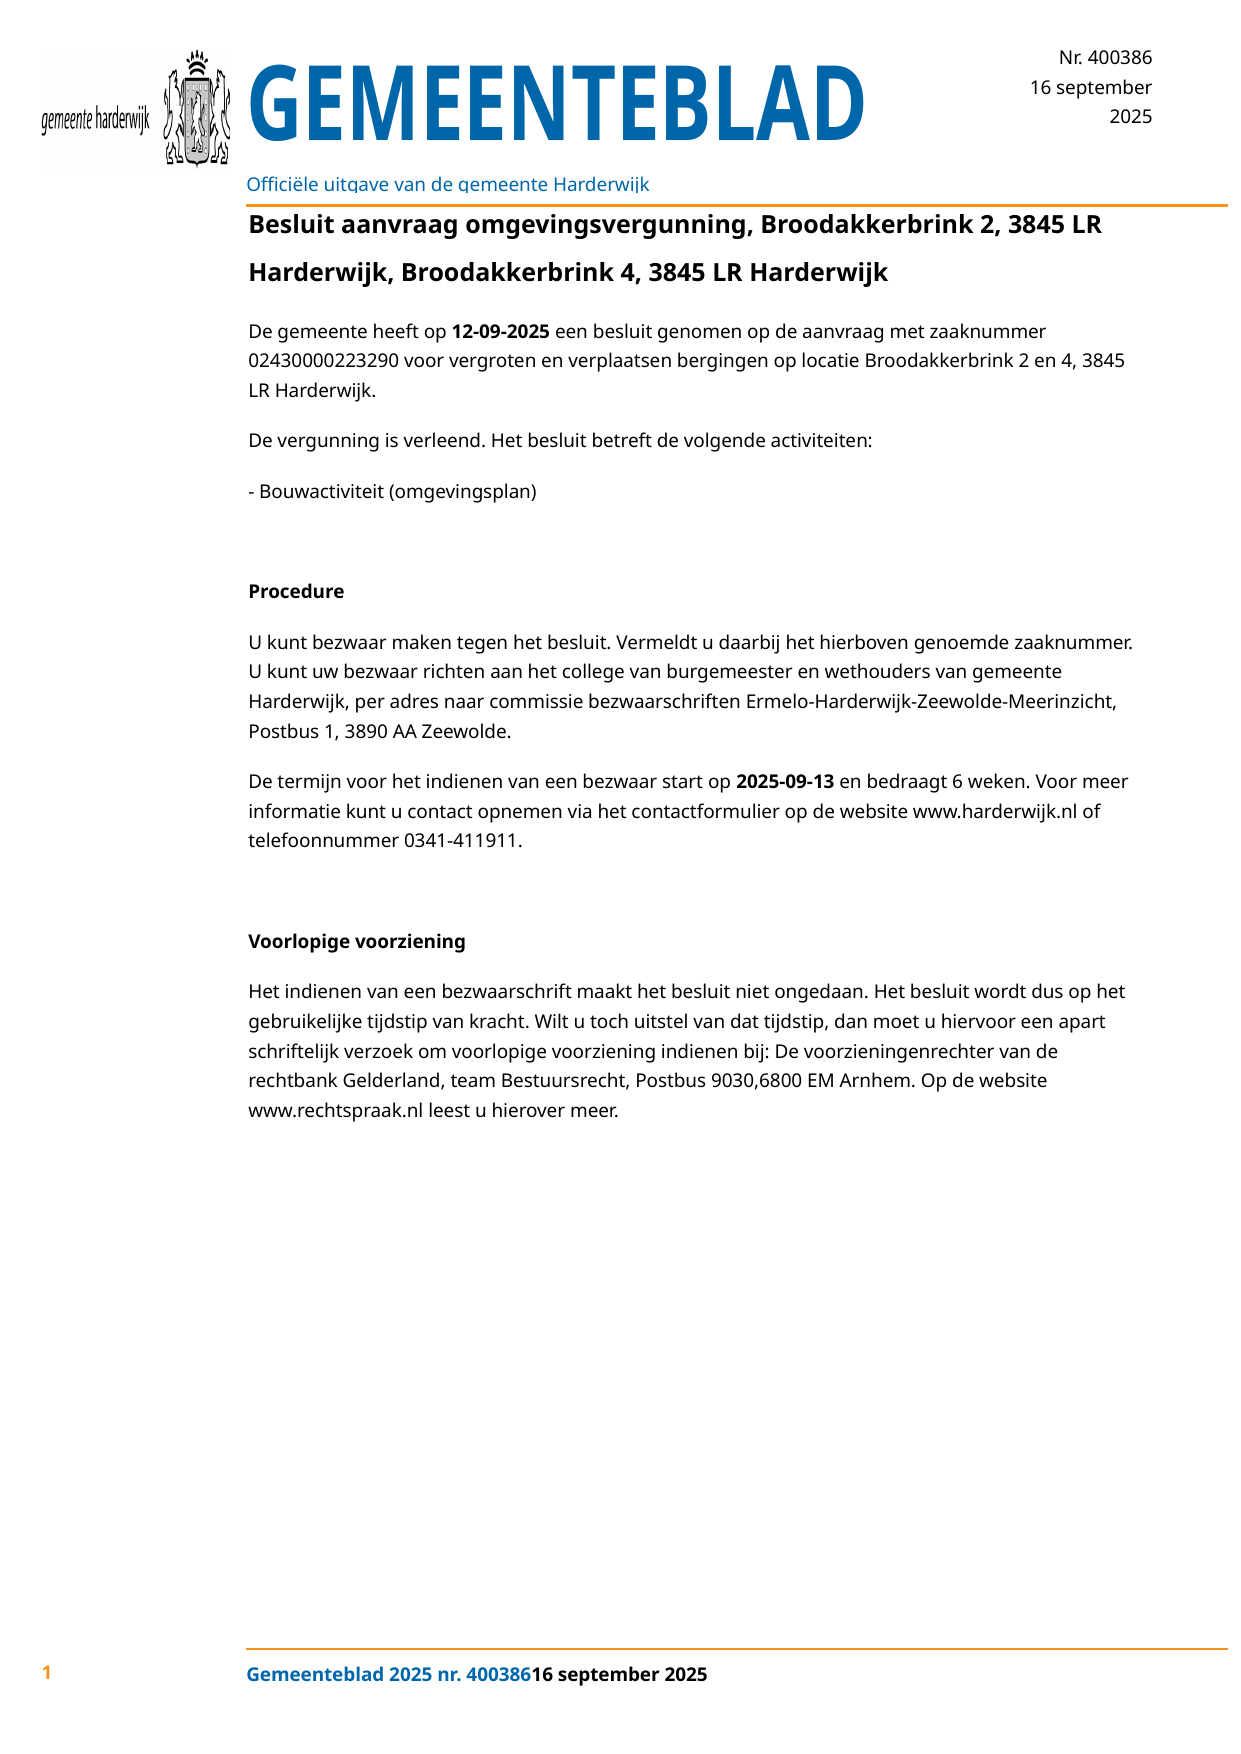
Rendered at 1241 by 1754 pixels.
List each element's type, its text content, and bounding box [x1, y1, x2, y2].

text - Bouwactiviteit (omgevingsplan) [248, 478, 1152, 504]
text De termijn voor het indienen van een bezwaar start op 2025-09-13 en bedraagt 6 weken. Voor meer informatie kunt u contact opnemen via het contactformulier op de website www.harderwijk.nl of telefoonnummer 0341-411911. [248, 768, 1152, 853]
text Het indienen van een bezwaarschrift maakt het besluit niet ongedaan. Het besluit wordt dus op het gebruikelijke tijdstip van kracht. Wilt u toch uitstel van dat tijdstip, dan moet u hiervoor een apart schriftelijk verzoek om voorlopige voorziening indienen bij: De voorzieningenrechter van de rechtbank Gelderland, team Bestuursrecht, Postbus 9030,6800 EM Arnhem. Op de website www.rechtspraak.nl leest u hierover meer. [248, 979, 1152, 1123]
text U kunt bezwaar maken tegen het besluit. Vermeldt u daarbij het hierboven genoemde zaaknummer. U kunt uw bezwaar richten aan het college van burgemeester en wethouders van gemeente Harderwijk, per adres naar commissie bezwaarschriften Ermelo-Harderwijk-Zeewolde-Meerinzicht, Postbus 1, 3890 AA Zeewolde. [248, 629, 1152, 744]
text Voorlopige voorziening [248, 928, 1152, 954]
text De vergunning is verleend. Het besluit betreft de volgende activiteiten: [248, 427, 1152, 453]
text Procedure [248, 579, 1152, 604]
picture [41, 47, 231, 172]
text De gemeente heeft op 12-09-2025 een besluit genomen op de aanvraag met zaaknummer 02430000223290 voor vergroten en verplaatsen bergingen op locatie Broodakkerbrink 2 en 4, 3845 LR Harderwijk. [248, 318, 1152, 403]
text Besluit aanvraag omgevingsvergunning, Broodakkerbrink 2, 3845 LR Harderwijk, Broodakkerbrink 4, 3845 LR Harderwijk [248, 207, 1152, 288]
